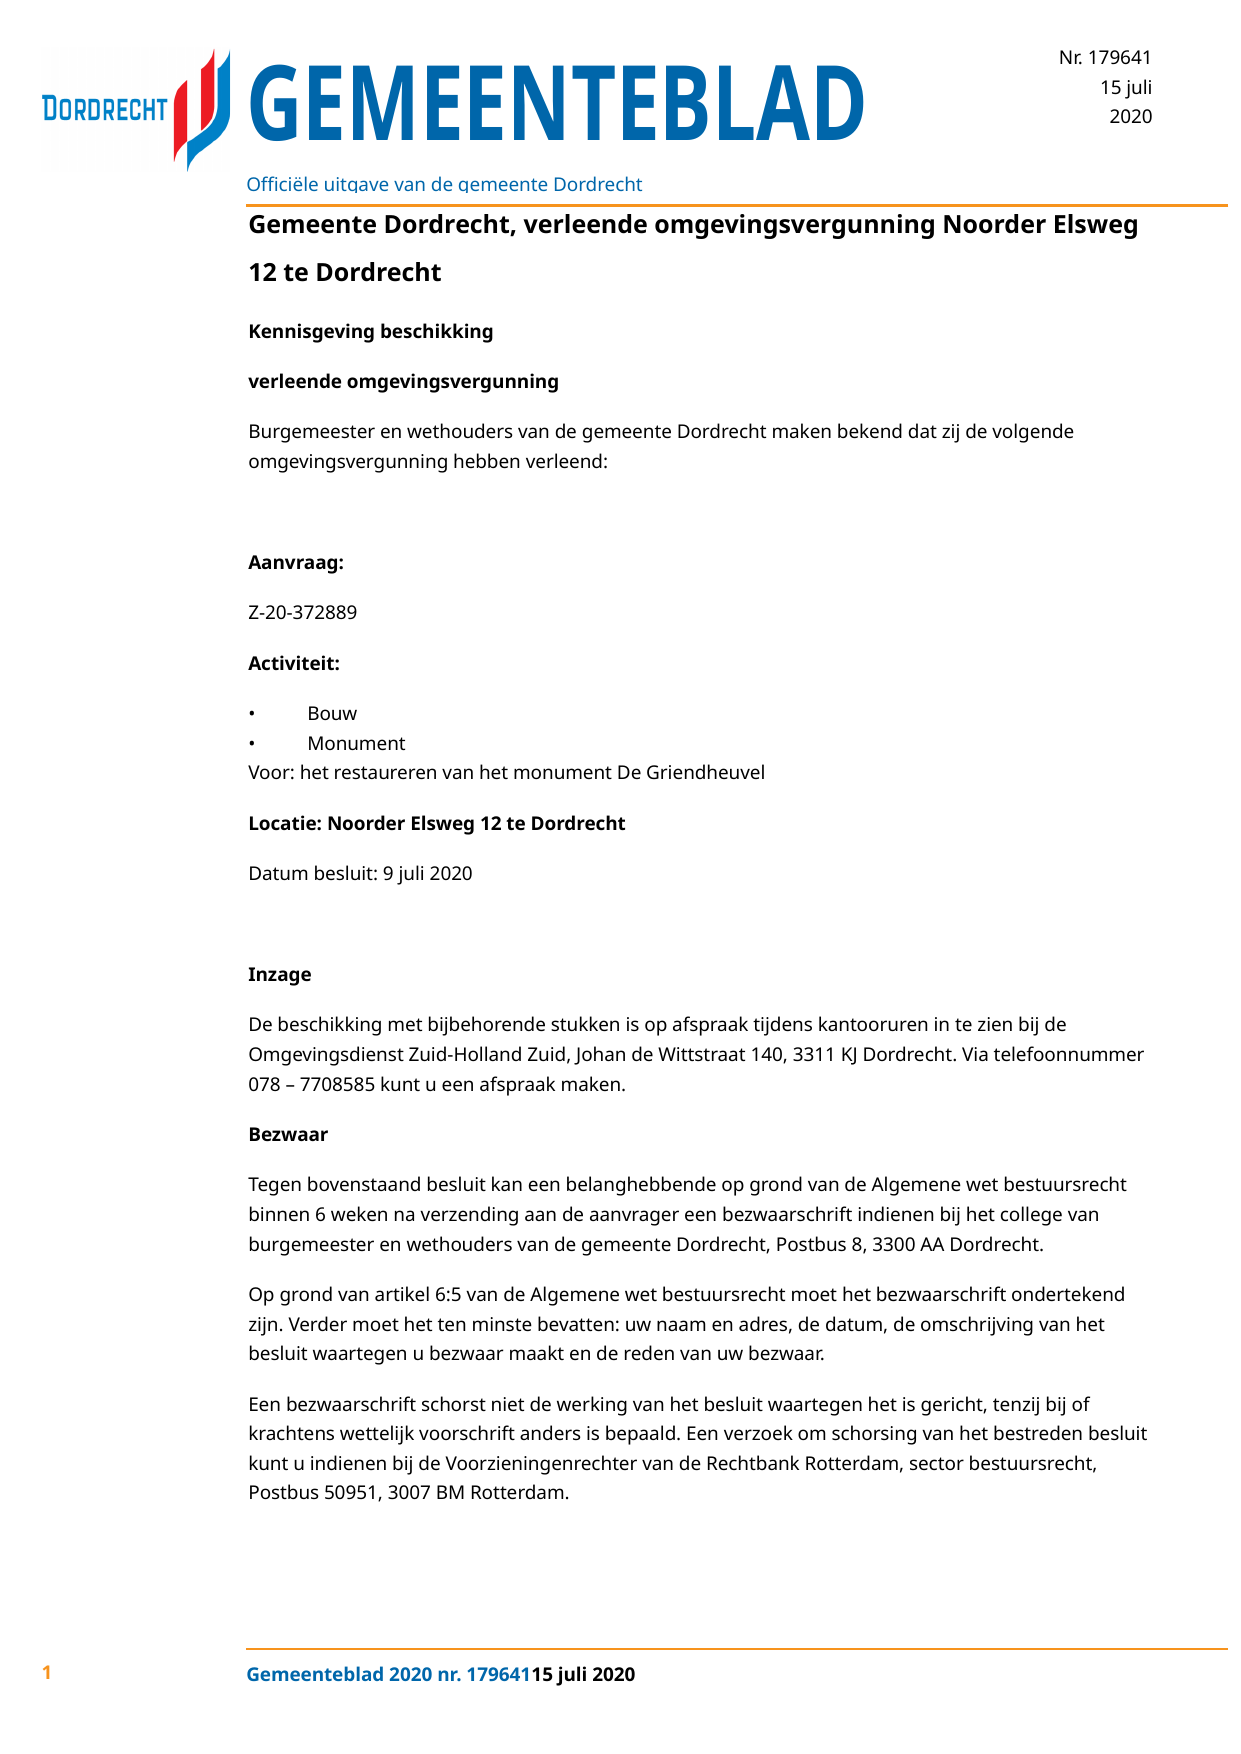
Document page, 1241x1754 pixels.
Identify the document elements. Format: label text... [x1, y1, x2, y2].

text Gemeente Dordrecht, verleende omgevingsvergunning Noorder Elsweg 12 te Dordrecht [248, 207, 1152, 288]
text Inzage [248, 961, 1152, 987]
list Bouw [248, 700, 1152, 726]
text Burgemeester en wethouders van de gemeente Dordrecht maken bekend dat zij de volgende omgevingsvergunning hebben verleend: [248, 419, 1152, 474]
text Een bezwaarschrift schorst niet de werking van het besluit waartegen het is gericht, tenzij bij of krachtens wettelijk voorschrift anders is bepaald. Een verzoek om schorsing van het bestreden besluit kunt u indienen bij de Voorzieningenrechter van de Rechtbank Rotterdam, sector bestuursrecht, Postbus 50951, 3007 BM Rotterdam. [248, 1391, 1152, 1505]
text Op grond van artikel 6:5 van de Algemene wet bestuursrecht moet het bezwaarschrift ondertekend zijn. Verder moet het ten minste bevatten: uw naam en adres, de datum, de omschrijving van het besluit waartegen u bezwaar maakt en de reden van uw bezwaar. [248, 1281, 1152, 1366]
text verleende omgevingsvergunning [248, 368, 1152, 394]
text Activiteit: [248, 650, 1152, 676]
list Monument [248, 730, 1152, 756]
text Bezwaar [248, 1121, 1152, 1147]
text Voor: het restaureren van het monument De Griendheuvel [248, 759, 1152, 785]
text De beschikking met bijbehorende stukken is op afspraak tijdens kantooruren in te zien bij de Omgevingsdienst Zuid-Holland Zuid, Johan de Wittstraat 140, 3311 KJ Dordrecht. Via telefoonnummer 078 – 7708585 kunt u een afspraak maken. [248, 1012, 1152, 1097]
text Locatie: Noorder Elsweg 12 te Dordrecht [248, 810, 1152, 836]
picture [41, 47, 231, 172]
text Aanvraag: [248, 549, 1152, 575]
text Kennisgeving beschikking [248, 318, 1152, 344]
text Z-20-372889 [248, 599, 1152, 625]
text Tegen bovenstaand besluit kan een belanghebbende op grond van de Algemene wet bestuursrecht binnen 6 weken na verzending aan de aanvrager een bezwaarschrift indienen bij het college van burgemeester en wethouders van de gemeente Dordrecht, Postbus 8, 3300 AA Dordrecht. [248, 1172, 1152, 1257]
text Datum besluit: 9 juli 2020 [248, 860, 1152, 886]
